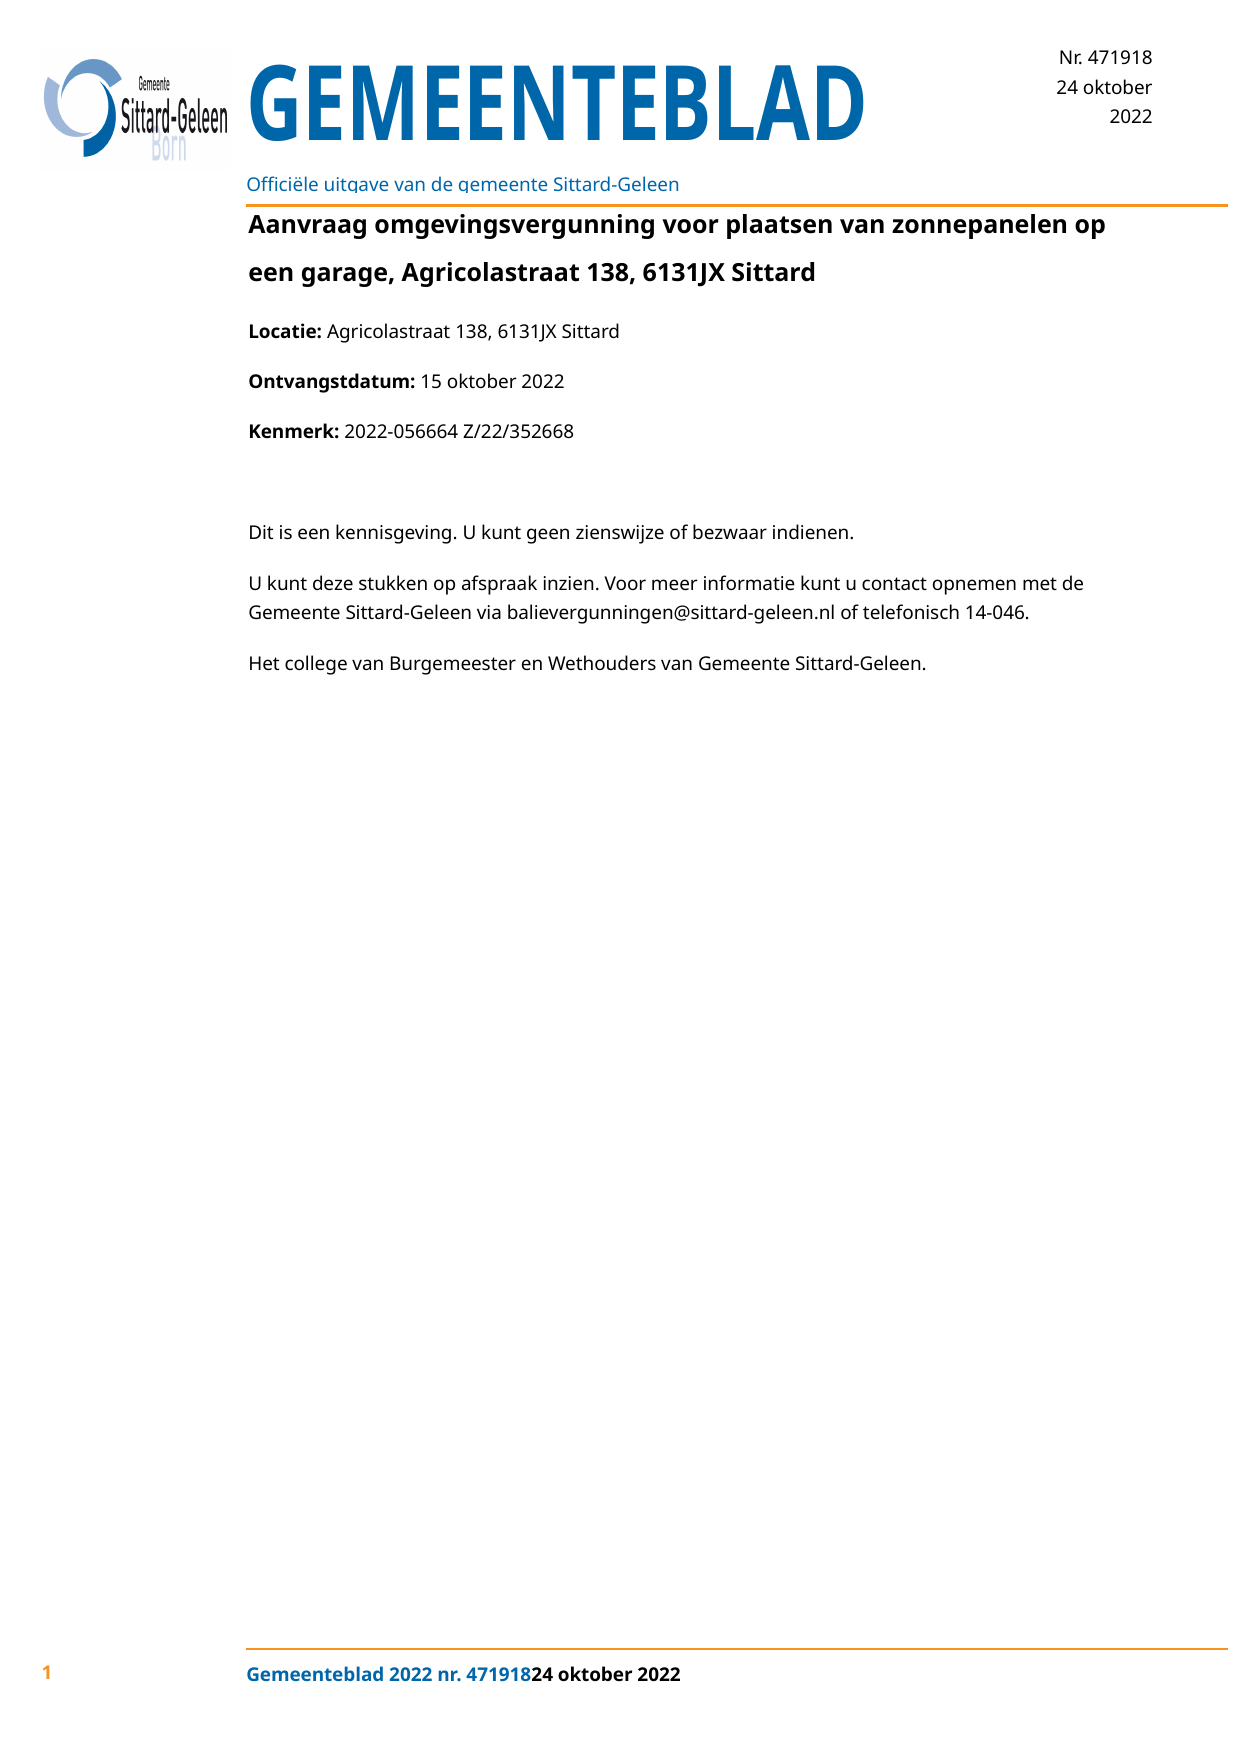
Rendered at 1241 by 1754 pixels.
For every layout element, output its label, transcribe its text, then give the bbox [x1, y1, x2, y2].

text Locatie: Agricolastraat 138, 6131JX Sittard [248, 318, 1152, 344]
text Ontvangstdatum: 15 oktober 2022 [248, 368, 1152, 394]
text Aanvraag omgevingsvergunning voor plaatsen van zonnepanelen op een garage, Agricolastraat 138, 6131JX Sittard [248, 207, 1152, 288]
text Het college van Burgemeester en Wethouders van Gemeente Sittard-Geleen. [248, 650, 1152, 676]
picture [41, 47, 231, 172]
text U kunt deze stukken op afspraak inzien. Voor meer informatie kunt u contact opnemen met de Gemeente Sittard-Geleen via balievergunningen@sittard-geleen.nl of telefonisch 14-046. [248, 570, 1152, 625]
text Kenmerk: 2022-056664 Z/22/352668 [248, 419, 1152, 444]
text Dit is een kennisgeving. U kunt geen zienswijze of bezwaar indienen. [248, 519, 1152, 545]
